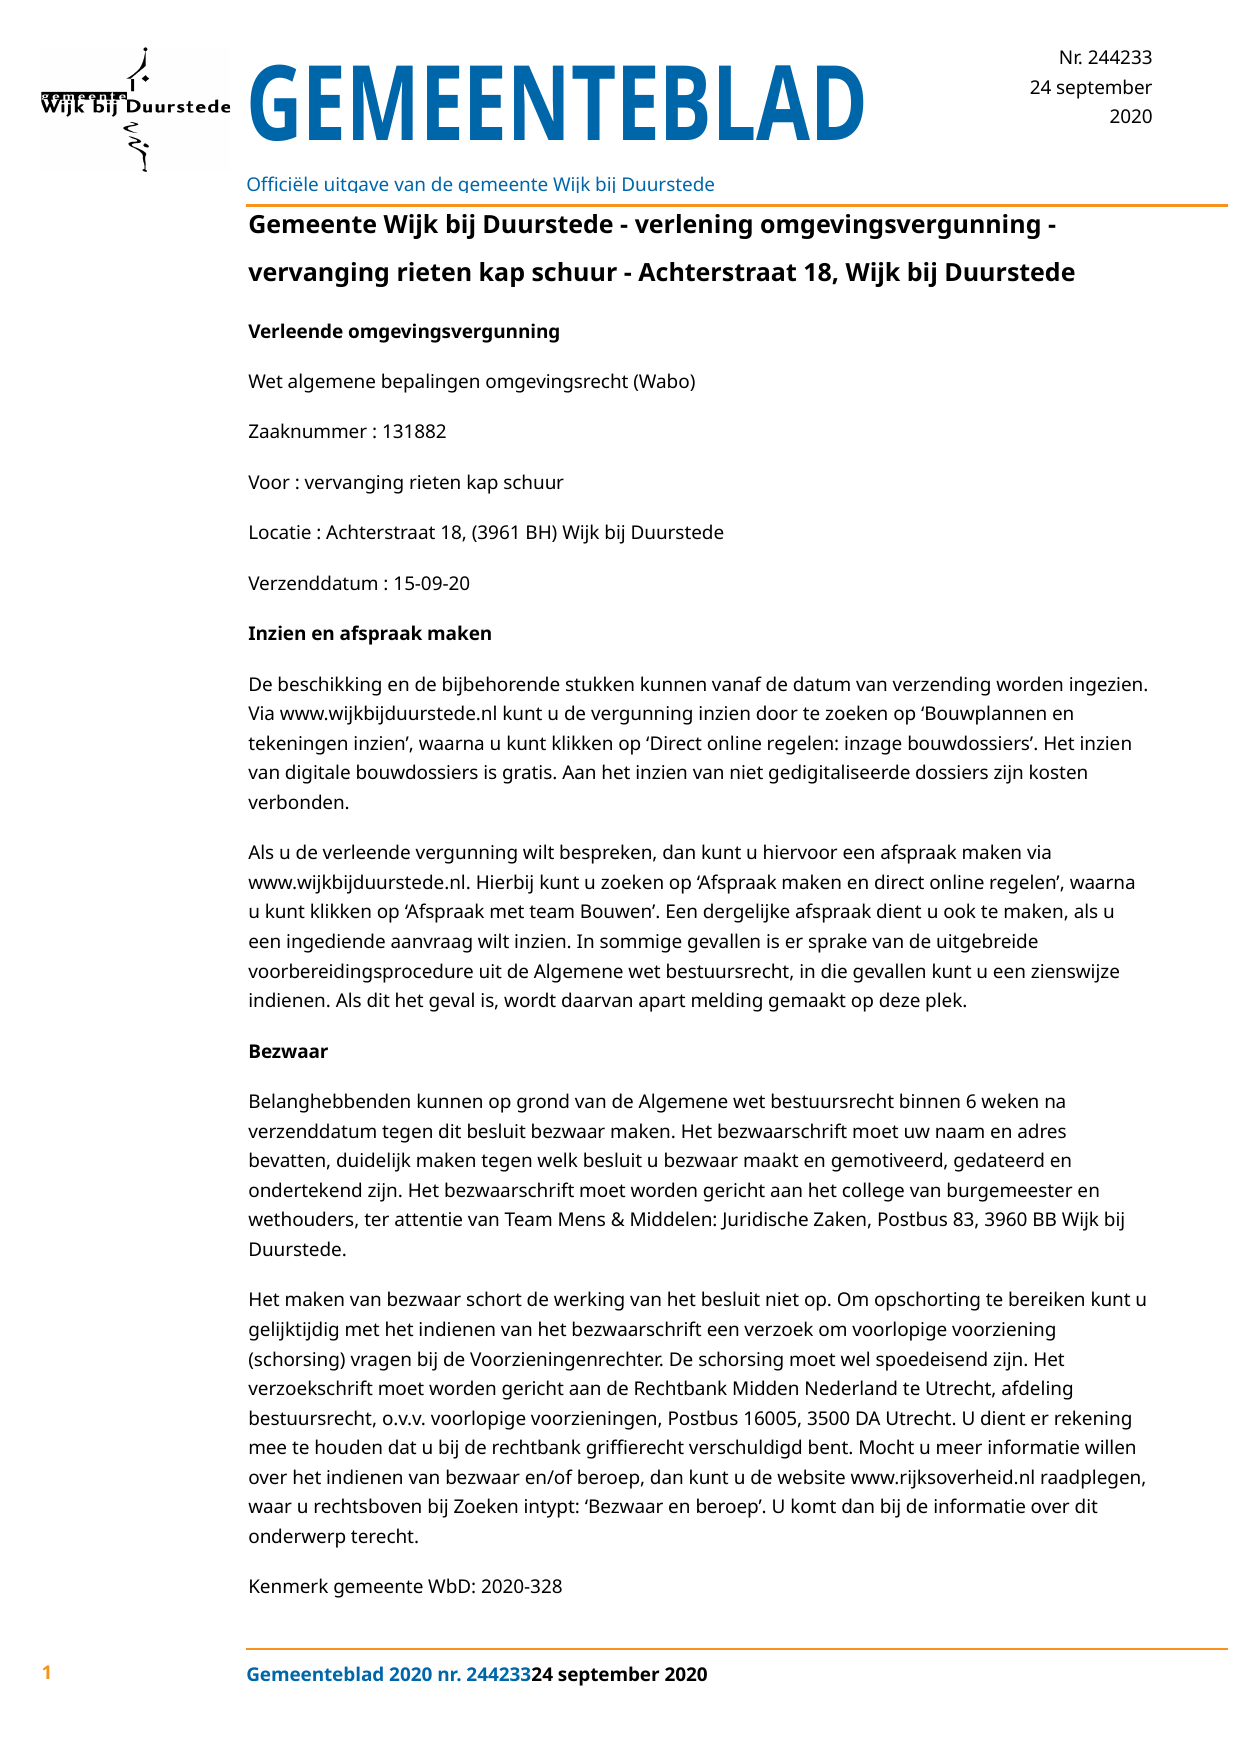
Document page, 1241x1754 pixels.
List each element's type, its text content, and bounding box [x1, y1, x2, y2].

text Gemeente Wijk bij Duurstede - verlening omgevingsvergunning - vervanging rieten kap schuur - Achterstraat 18, Wijk bij Duurstede [248, 207, 1152, 288]
text Verleende omgevingsvergunning [248, 318, 1152, 344]
text Kenmerk gemeente WbD: 2020-328 [248, 1574, 1152, 1599]
text Als u de verleende vergunning wilt bespreken, dan kunt u hiervoor een afspraak maken via www.wijkbijduurstede.nl. Hierbij kunt u zoeken op ‘Afspraak maken en direct online regelen’, waarna u kunt klikken op ‘Afspraak met team Bouwen’. Een dergelijke afspraak dient u ook te maken, als u een ingediende aanvraag wilt inzien. In sommige gevallen is er sprake van de uitgebreide voorbereidingsprocedure uit de Algemene wet bestuursrecht, in die gevallen kunt u een zienswijze indienen. Als dit het geval is, wordt daarvan apart melding gemaakt op deze plek. [248, 839, 1152, 1013]
text Inzien en afspraak maken [248, 620, 1152, 646]
text Wet algemene bepalingen omgevingsrecht (Wabo) [248, 368, 1152, 394]
text Het maken van bezwaar schort de werking van het besluit niet op. Om opschorting te bereiken kunt u gelijktijdig met het indienen van het bezwaarschrift een verzoek om voorlopige voorziening (schorsing) vragen bij de Voorzieningenrechter. De schorsing moet wel spoedeisend zijn. Het verzoekschrift moet worden gericht aan de Rechtbank Midden Nederland te Utrecht, afdeling bestuursrecht, o.v.v. voorlopige voorzieningen, Postbus 16005, 3500 DA Utrecht. U dient er rekening mee te houden dat u bij de rechtbank griffierecht verschuldigd bent. Mocht u meer informatie willen over het indienen van bezwaar en/of beroep, dan kunt u de website www.rijksoverheid.nl raadplegen, waar u rechtsboven bij Zoeken intypt: ‘Bezwaar en beroep’. U komt dan bij de informatie over dit onderwerp terecht. [248, 1287, 1152, 1549]
text Zaaknummer : 131882 [248, 419, 1152, 444]
text Voor : vervanging rieten kap schuur [248, 469, 1152, 495]
text De beschikking en de bijbehorende stukken kunnen vanaf de datum van verzending worden ingezien. Via www.wijkbijduurstede.nl kunt u de vergunning inzien door te zoeken op ‘Bouwplannen en tekeningen inzien’, waarna u kunt klikken op ‘Direct online regelen: inzage bouwdossiers’. Het inzien van digitale bouwdossiers is gratis. Aan het inzien van niet gedigitaliseerde dossiers zijn kosten verbonden. [248, 671, 1152, 815]
text Belanghebbenden kunnen op grond van de Algemene wet bestuursrecht binnen 6 weken na verzenddatum tegen dit besluit bezwaar maken. Het bezwaarschrift moet uw naam en adres bevatten, duidelijk maken tegen welk besluit u bezwaar maakt en gemotiveerd, gedateerd en ondertekend zijn. Het bezwaarschrift moet worden gericht aan het college van burgemeester en wethouders, ter attentie van Team Mens & Middelen: Juridische Zaken, Postbus 83, 3960 BB Wijk bij Duurstede. [248, 1088, 1152, 1262]
text Locatie : Achterstraat 18, (3961 BH) Wijk bij Duurstede [248, 519, 1152, 545]
text Bezwaar [248, 1038, 1152, 1064]
text Verzenddatum : 15-09-20 [248, 570, 1152, 596]
picture [41, 47, 231, 172]
